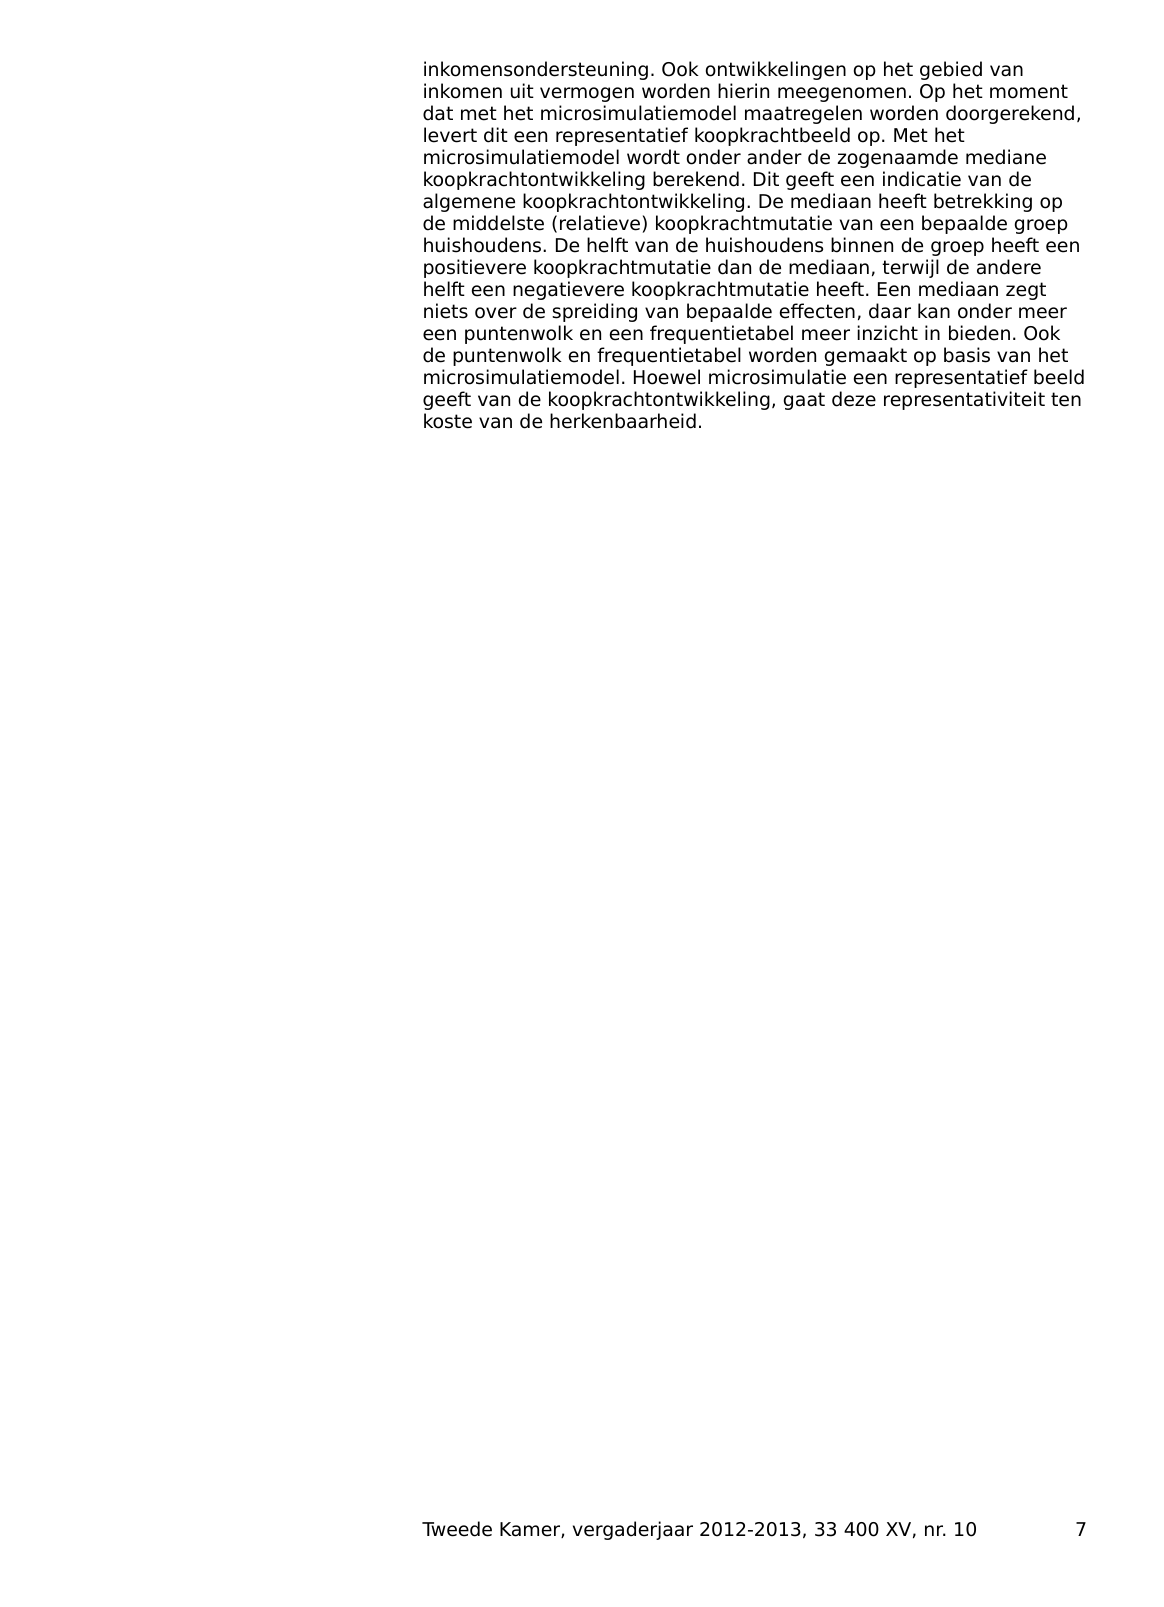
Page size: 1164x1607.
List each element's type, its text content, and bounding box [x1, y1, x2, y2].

text inkomensondersteuning. Ook ontwikkelingen op het gebied van inkomen uit vermogen worden hierin meegenomen. Op het moment dat met het microsimulatiemodel maatregelen worden doorgerekend, levert dit een representatief koopkrachtbeeld op. Met het microsimulatiemodel wordt onder ander de zogenaamde mediane koopkrachtontwikkeling berekend. Dit geeft een indicatie van de algemene koopkrachtontwikkeling. De mediaan heeft betrekking op de middelste (relatieve) koopkrachtmutatie van een bepaalde groep huishoudens. De helft van de huishoudens binnen de groep heeft een positievere koopkrachtmutatie dan de mediaan, terwijl de andere helft een negatievere koopkrachtmutatie heeft. Een mediaan zegt niets over de spreiding van bepaalde effecten, daar kan onder meer een puntenwolk en een frequentietabel meer inzicht in bieden. Ook de puntenwolk en frequentietabel worden gemaakt op basis van het microsimulatiemodel. Hoewel microsimulatie een representatief beeld geeft van de koopkrachtontwikkeling, gaat deze representativiteit ten koste van de herkenbaarheid. [422, 59, 1087, 433]
